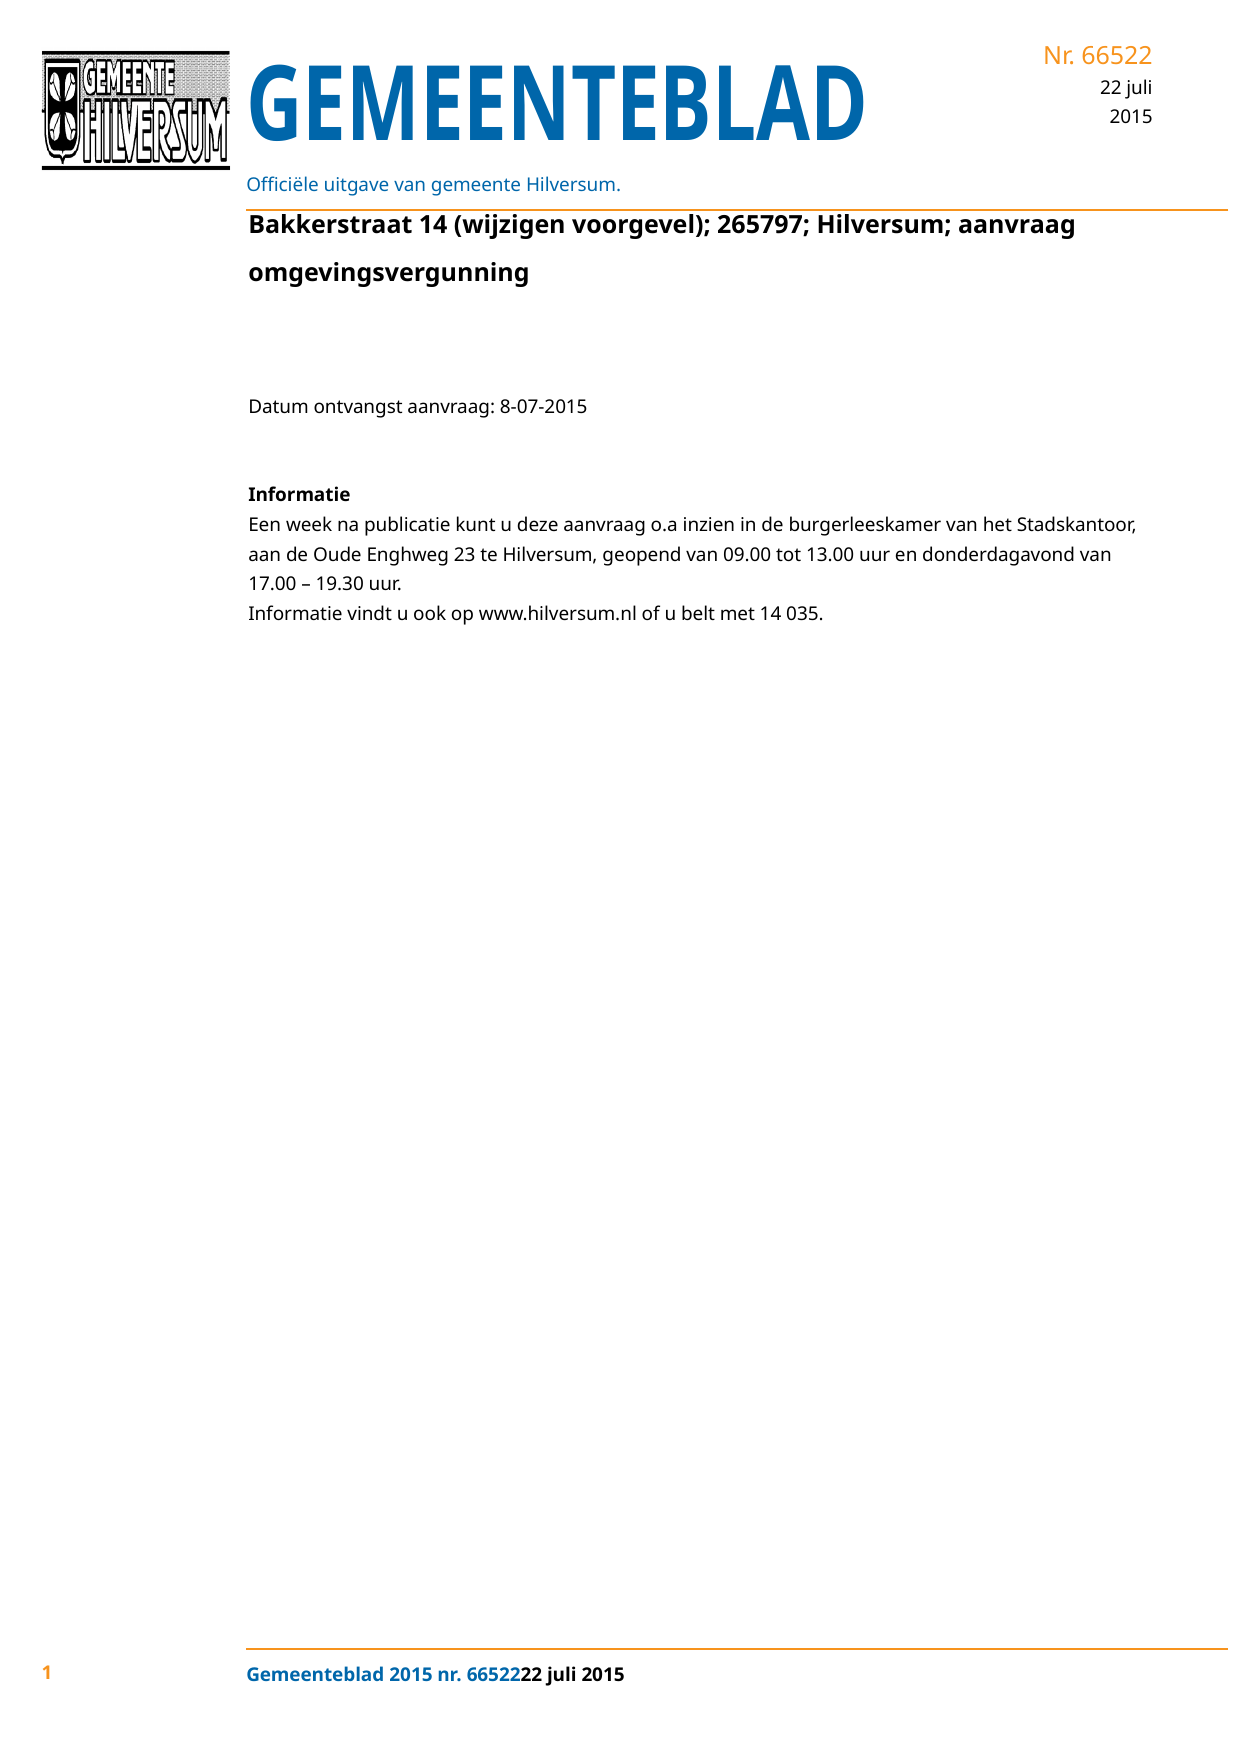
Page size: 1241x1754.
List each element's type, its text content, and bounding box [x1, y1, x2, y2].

text aan de Oude Enghweg 23 te Hilversum, geopend van 09.00 tot 13.00 uur en donderdagavond van 17.00 – 19.30 uur. [248, 541, 1152, 596]
text Informatie vindt u ook op www.hilversum.nl of u belt met 14 035. [248, 600, 1152, 626]
picture [41, 47, 231, 172]
text Bakkerstraat 14 (wijzigen voorgevel); 265797; Hilversum; aanvraag omgevingsvergunning [248, 211, 1152, 288]
text Datum ontvangst aanvraag: 8-07-2015 [248, 393, 1152, 419]
text Informatie [248, 482, 1152, 507]
text Een week na publicatie kunt u deze aanvraag o.a inzien in de burgerleeskamer van het Stadskantoor, [248, 511, 1152, 537]
